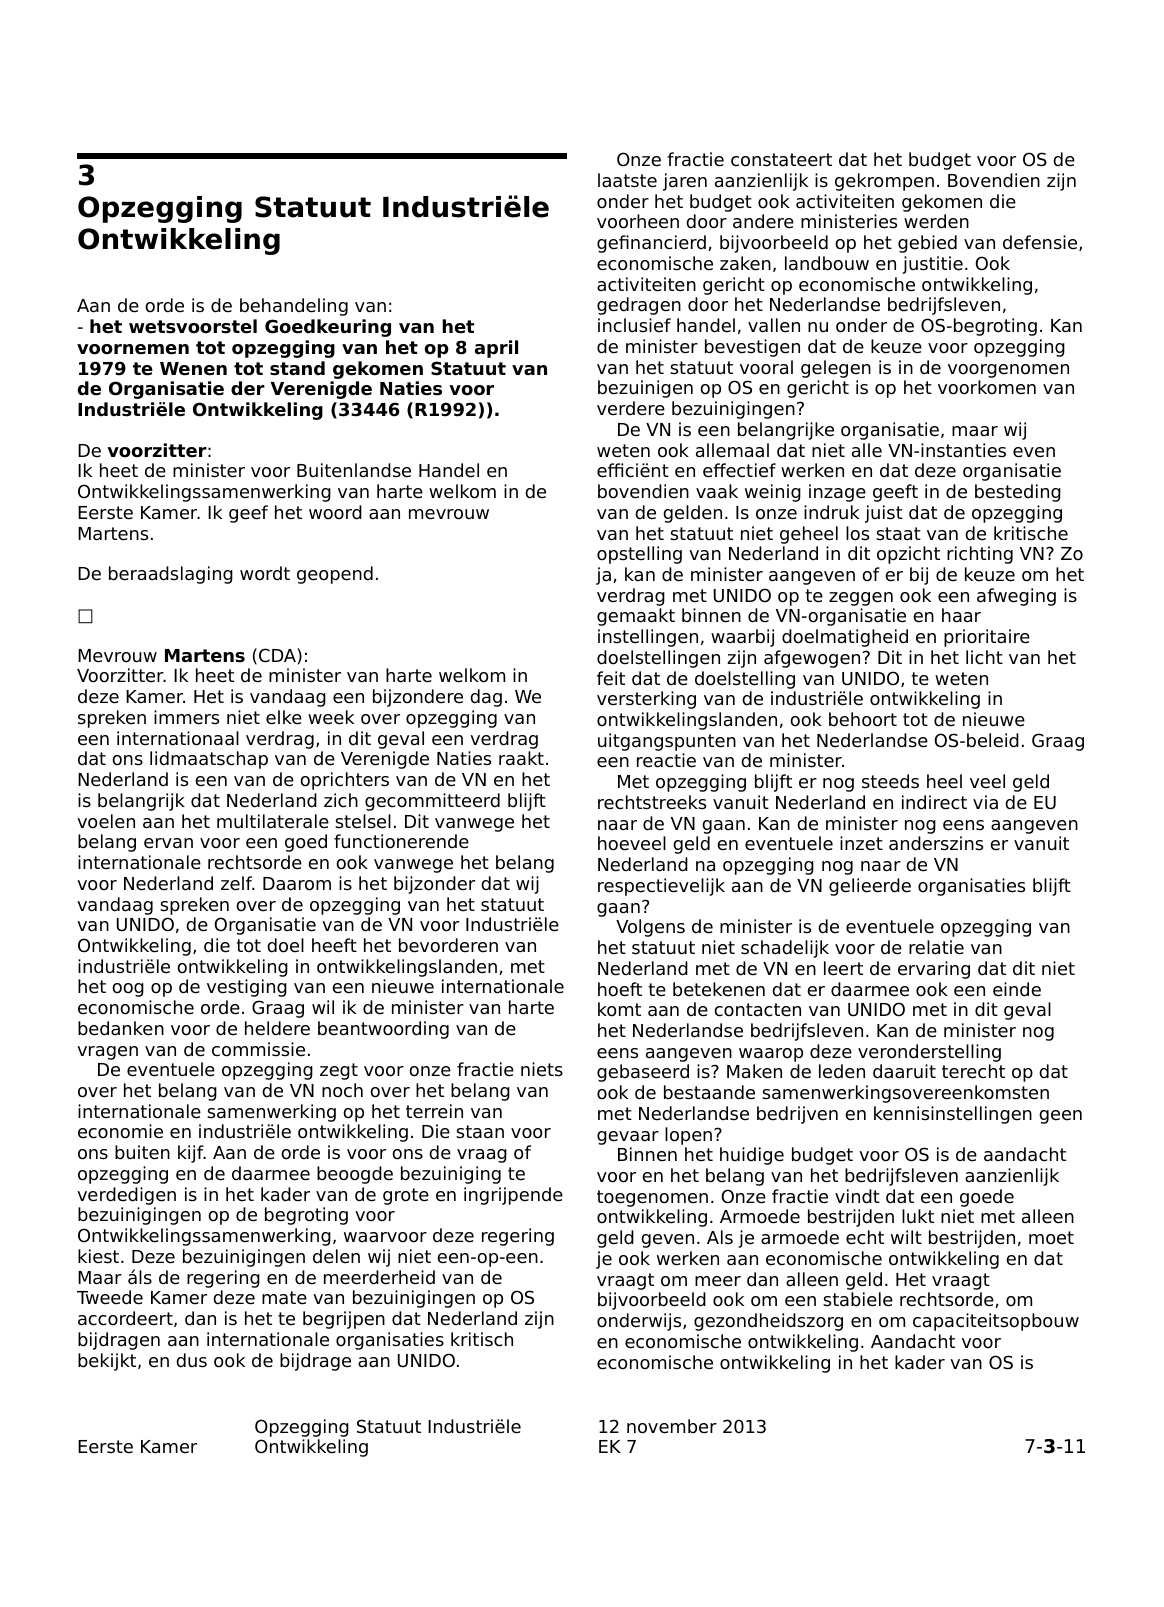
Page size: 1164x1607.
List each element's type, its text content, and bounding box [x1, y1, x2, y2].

text Ik heet de minister voor Buitenlandse Handel en Ontwikkelingssamenwerking van harte welkom in de Eerste Kamer. Ik geef het woord aan mevrouw Martens. [77, 461, 567, 544]
text De voorzitter: [77, 441, 567, 461]
text □ [77, 605, 567, 626]
text Onze fractie constateert dat het budget voor OS de laatste jaren aanzienlijk is gekrompen. Bovendien zijn onder het budget ook activiteiten gekomen die voorheen door andere ministeries werden gefinancierd, bijvoorbeeld op het gebied van defensie, economische zaken, landbouw en justitie. Ook activiteiten gericht op economische ontwikkeling, gedragen door het Nederlandse bedrijfsleven, inclusief handel, vallen nu onder de OS-begroting. Kan de minister bevestigen dat de keuze voor opzegging van het statuut vooral gelegen is in de voorgenomen bezuinigen op OS en gericht is op het voorkomen van verdere bezuinigingen? [596, 150, 1087, 420]
text De beraadslaging wordt geopend. [77, 564, 567, 585]
text Met opzegging blijft er nog steeds heel veel geld rechtstreeks vanuit Nederland en indirect via de EU naar de VN gaan. Kan de minister nog eens aangeven hoeveel geld en eventuele inzet anderszins er vanuit Nederland na opzegging nog naar de VN respectievelijk aan de VN gelieerde organisaties blijft gaan? [596, 772, 1087, 917]
text De VN is een belangrijke organisatie, maar wij weten ook allemaal dat niet alle VN-instanties even efficiënt en effectief werken en dat deze organisatie bovendien vaak weinig inzage geeft in de besteding van de gelden. Is onze indruk juist dat de opzegging van het statuut niet geheel los staat van de kritische opstelling van Nederland in dit opzicht richting VN? Zo ja, kan de minister aangeven of er bij de keuze om het verdrag met UNIDO op te zeggen ook een afweging is gemaakt binnen de VN-organisatie en haar instellingen, waarbij doelmatigheid en prioritaire doelstellingen zijn afgewogen? Dit in het licht van het feit dat de doelstelling van UNIDO, te weten versterking van de industriële ontwikkeling in ontwikkelingslanden, ook behoort tot de nieuwe uitgangspunten van het Nederlandse OS-beleid. Graag een reactie van de minister. [596, 420, 1087, 772]
text Binnen het huidige budget voor OS is de aandacht voor en het belang van het bedrijfsleven aanzienlijk toegenomen. Onze fractie vindt dat een goede ontwikkeling. Armoede bestrijden lukt niet met alleen geld geven. Als je armoede echt wilt bestrijden, moet je ook werken aan economische ontwikkeling en dat vraagt om meer dan alleen geld. Het vraagt bijvoorbeeld ook om een stabiele rechtsorde, om onderwijs, gezondheidszorg en om capaciteitsopbouw en economische ontwikkeling. Aandacht voor economische ontwikkeling in het kader van OS is [596, 1145, 1087, 1373]
text - het wetsvoorstel Goedkeuring van het voornemen tot opzegging van het op 8 april 1979 te Wenen tot stand gekomen Statuut van de Organisatie der Verenigde Naties voor Industriële Ontwikkeling (33446 (R1992)). [77, 317, 567, 421]
text Mevrouw Martens (CDA): [77, 646, 567, 666]
text Volgens de minister is de eventuele opzegging van het statuut niet schadelijk voor de relatie van Nederland met de VN en leert de ervaring dat dit niet hoeft te betekenen dat er daarmee ook een einde komt aan de contacten van UNIDO met in dit geval het Nederlandse bedrijfsleven. Kan de minister nog eens aangeven waarop deze veronderstelling gebaseerd is? Maken de leden daaruit terecht op dat ook de bestaande samenwerkingsovereenkomsten met Nederlandse bedrijven en kennisinstellingen geen gevaar lopen? [596, 917, 1087, 1145]
text Voorzitter. Ik heet de minister van harte welkom in deze Kamer. Het is vandaag een bijzondere dag. We spreken immers niet elke week over opzegging van een internationaal verdrag, in dit geval een verdrag dat ons lidmaatschap van de Verenigde Naties raakt. Nederland is een van de oprichters van de VN en het is belangrijk dat Nederland zich gecommitteerd blijft voelen aan het multilaterale stelsel. Dit vanwege het belang ervan voor een goed functionerende internationale rechtsorde en ook vanwege het belang voor Nederland zelf. Daarom is het bijzonder dat wij vandaag spreken over de opzegging van het statuut van UNIDO, de Organisatie van de VN voor Industriële Ontwikkeling, die tot doel heeft het bevorderen van industriële ontwikkeling in ontwikkelingslanden, met het oog op de vestiging van een nieuwe internationale economische orde. Graag wil ik de minister van harte bedanken voor de heldere beantwoording van de vragen van de commissie. [77, 666, 567, 1060]
text De eventuele opzegging zegt voor onze fractie niets over het belang van de VN noch over het belang van internationale samenwerking op het terrein van economie en industriële ontwikkeling. Die staan voor ons buiten kijf. Aan de orde is voor ons de vraag of opzegging en de daarmee beoogde bezuiniging te verdedigen is in het kader van de grote en ingrijpende bezuinigingen op de begroting voor Ontwikkelingssamenwerking, waarvoor deze regering kiest. Deze bezuinigingen delen wij niet een-op-een. Maar áls de regering en de meerderheid van de Tweede Kamer deze mate van bezuinigingen op OS accordeert, dan is het te begrijpen dat Nederland zijn bijdragen aan internationale organisaties kritisch bekijkt, en dus ook de bijdrage aan UNIDO. [77, 1060, 567, 1371]
text Aan de orde is de behandeling van: [77, 296, 567, 317]
title 3 Opzegging Statuut Industriële Ontwikkeling [77, 159, 567, 256]
